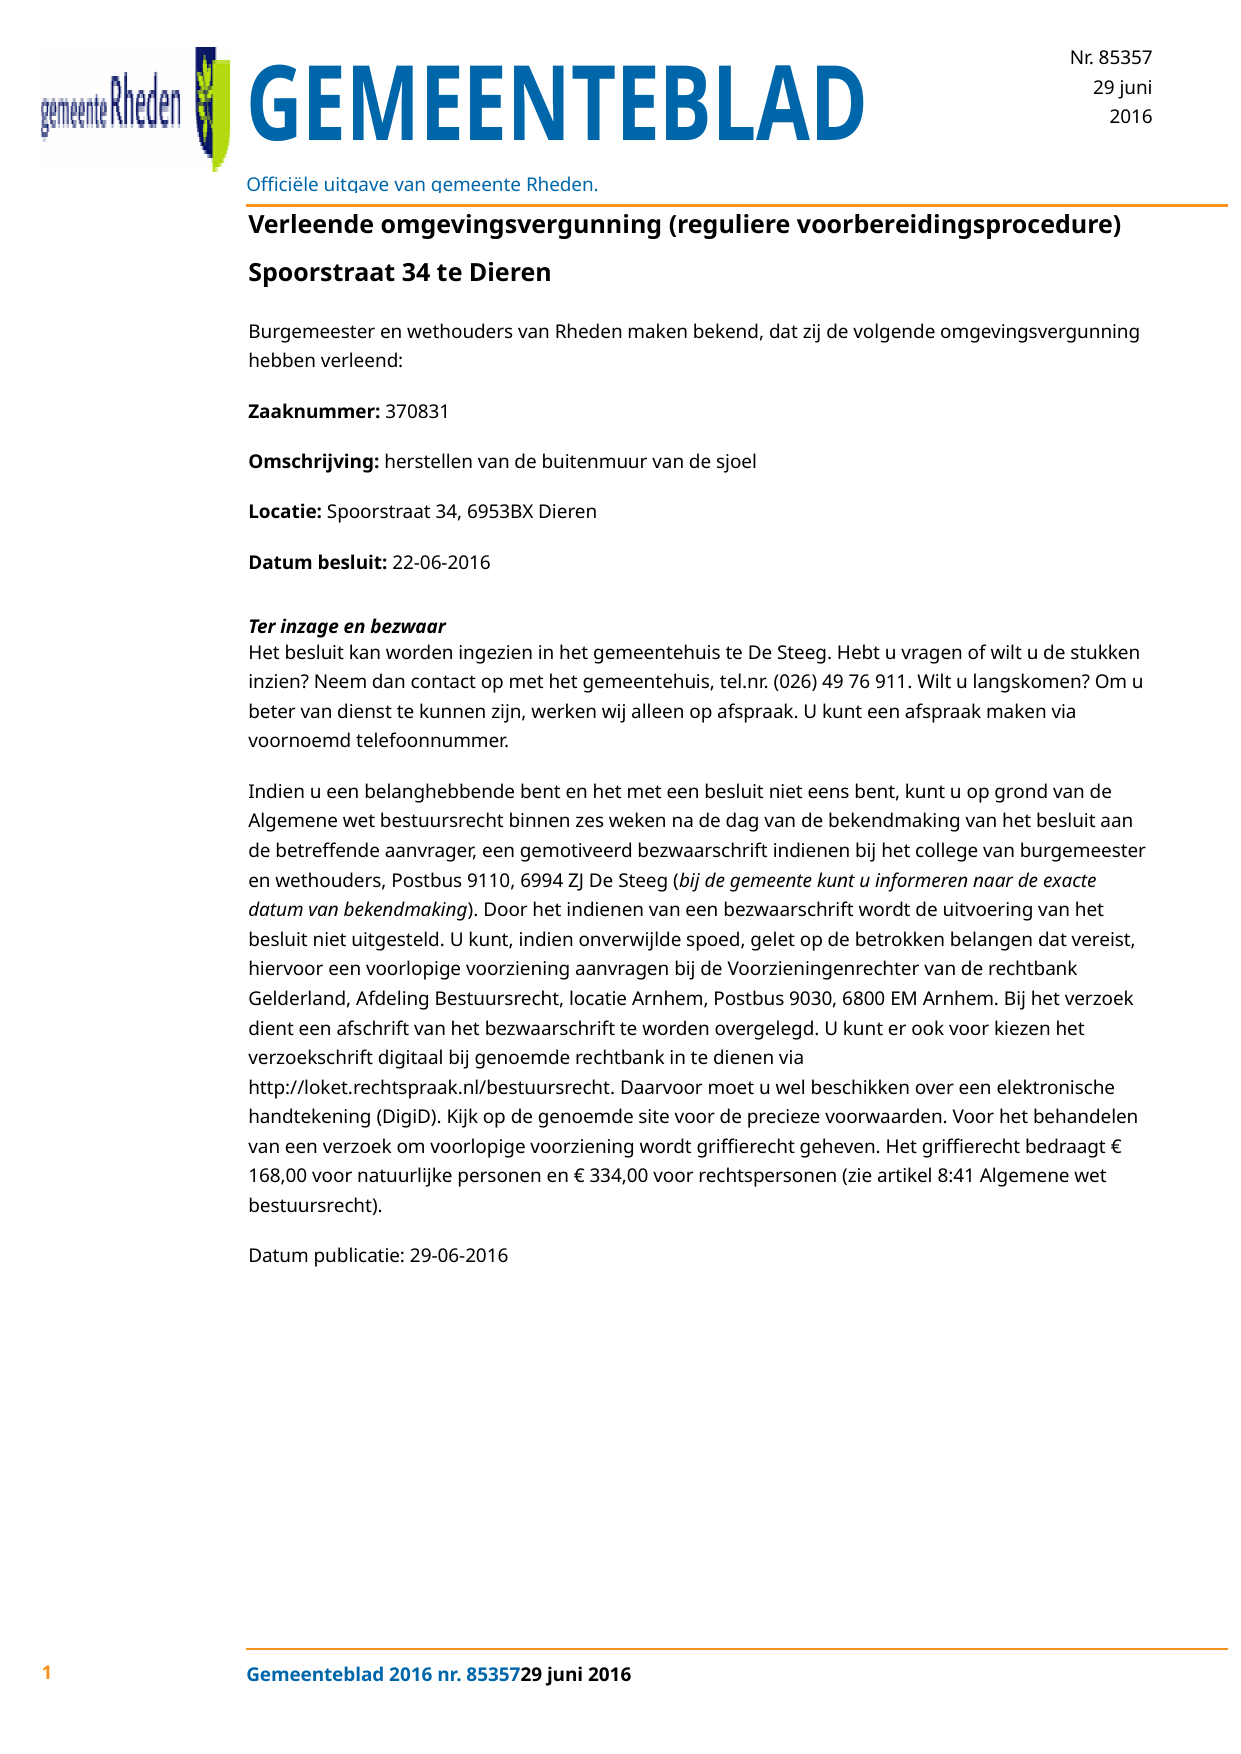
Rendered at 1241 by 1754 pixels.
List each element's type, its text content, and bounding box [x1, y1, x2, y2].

text Omschrijving: herstellen van de buitenmuur van de sjoel [248, 448, 1152, 474]
text Indien u een belanghebbende bent en het met een besluit niet eens bent, kunt u op grond van de Algemene wet bestuursrecht binnen zes weken na de dag van de bekendmaking van het besluit aan de betreffende aanvrager, een gemotiveerd bezwaarschrift indienen bij het college van burgemeester en wethouders, Postbus 9110, 6994 ZJ De Steeg (bij de gemeente kunt u informeren naar de exacte datum van bekendmaking). Door het indienen van een bezwaarschrift wordt de uitvoering van het besluit niet uitgesteld. U kunt, indien onverwijlde spoed, gelet op de betrokken belangen dat vereist, hiervoor een voorlopige voorziening aanvragen bij de Voorzieningenrechter van de rechtbank Gelderland, Afdeling Bestuursrecht, locatie Arnhem, Postbus 9030, 6800 EM Arnhem. Bij het verzoek dient een afschrift van het bezwaarschrift te worden overgelegd. U kunt er ook voor kiezen het verzoekschrift digitaal bij genoemde rechtbank in te dienen via http://loket.rechtspraak.nl/bestuursrecht. Daarvoor moet u wel beschikken over een elektronische handtekening (DigiD). Kijk op de genoemde site voor de precieze voorwaarden. Voor het behandelen van een verzoek om voorlopige voorziening wordt griffierecht geheven. Het griffierecht bedraagt € 168,00 voor natuurlijke personen en € 334,00 voor rechtspersonen (zie artikel 8:41 Algemene wet bestuursrecht). [248, 778, 1152, 1218]
text Ter inzage en bezwaar [248, 613, 1152, 639]
text Het besluit kan worden ingezien in het gemeentehuis te De Steeg. Hebt u vragen of wilt u de stukken inzien? Neem dan contact op met het gemeentehuis, tel.nr. (026) 49 76 911. Wilt u langskomen? Om u beter van dienst te kunnen zijn, werken wij alleen op afspraak. U kunt een afspraak maken via voornoemd telefoonnummer. [248, 639, 1152, 753]
text Verleende omgevingsvergunning (reguliere voorbereidingsprocedure) Spoorstraat 34 te Dieren [248, 207, 1152, 288]
text Datum besluit: 22-06-2016 [248, 549, 1152, 575]
picture [41, 47, 231, 172]
text Locatie: Spoorstraat 34, 6953BX Dieren [248, 499, 1152, 524]
text Burgemeester en wethouders van Rheden maken bekend, dat zij de volgende omgevingsvergunning hebben verleend: [248, 318, 1152, 373]
text Datum publicatie: 29-06-2016 [248, 1243, 1152, 1268]
text Zaaknummer: 370831 [248, 398, 1152, 424]
